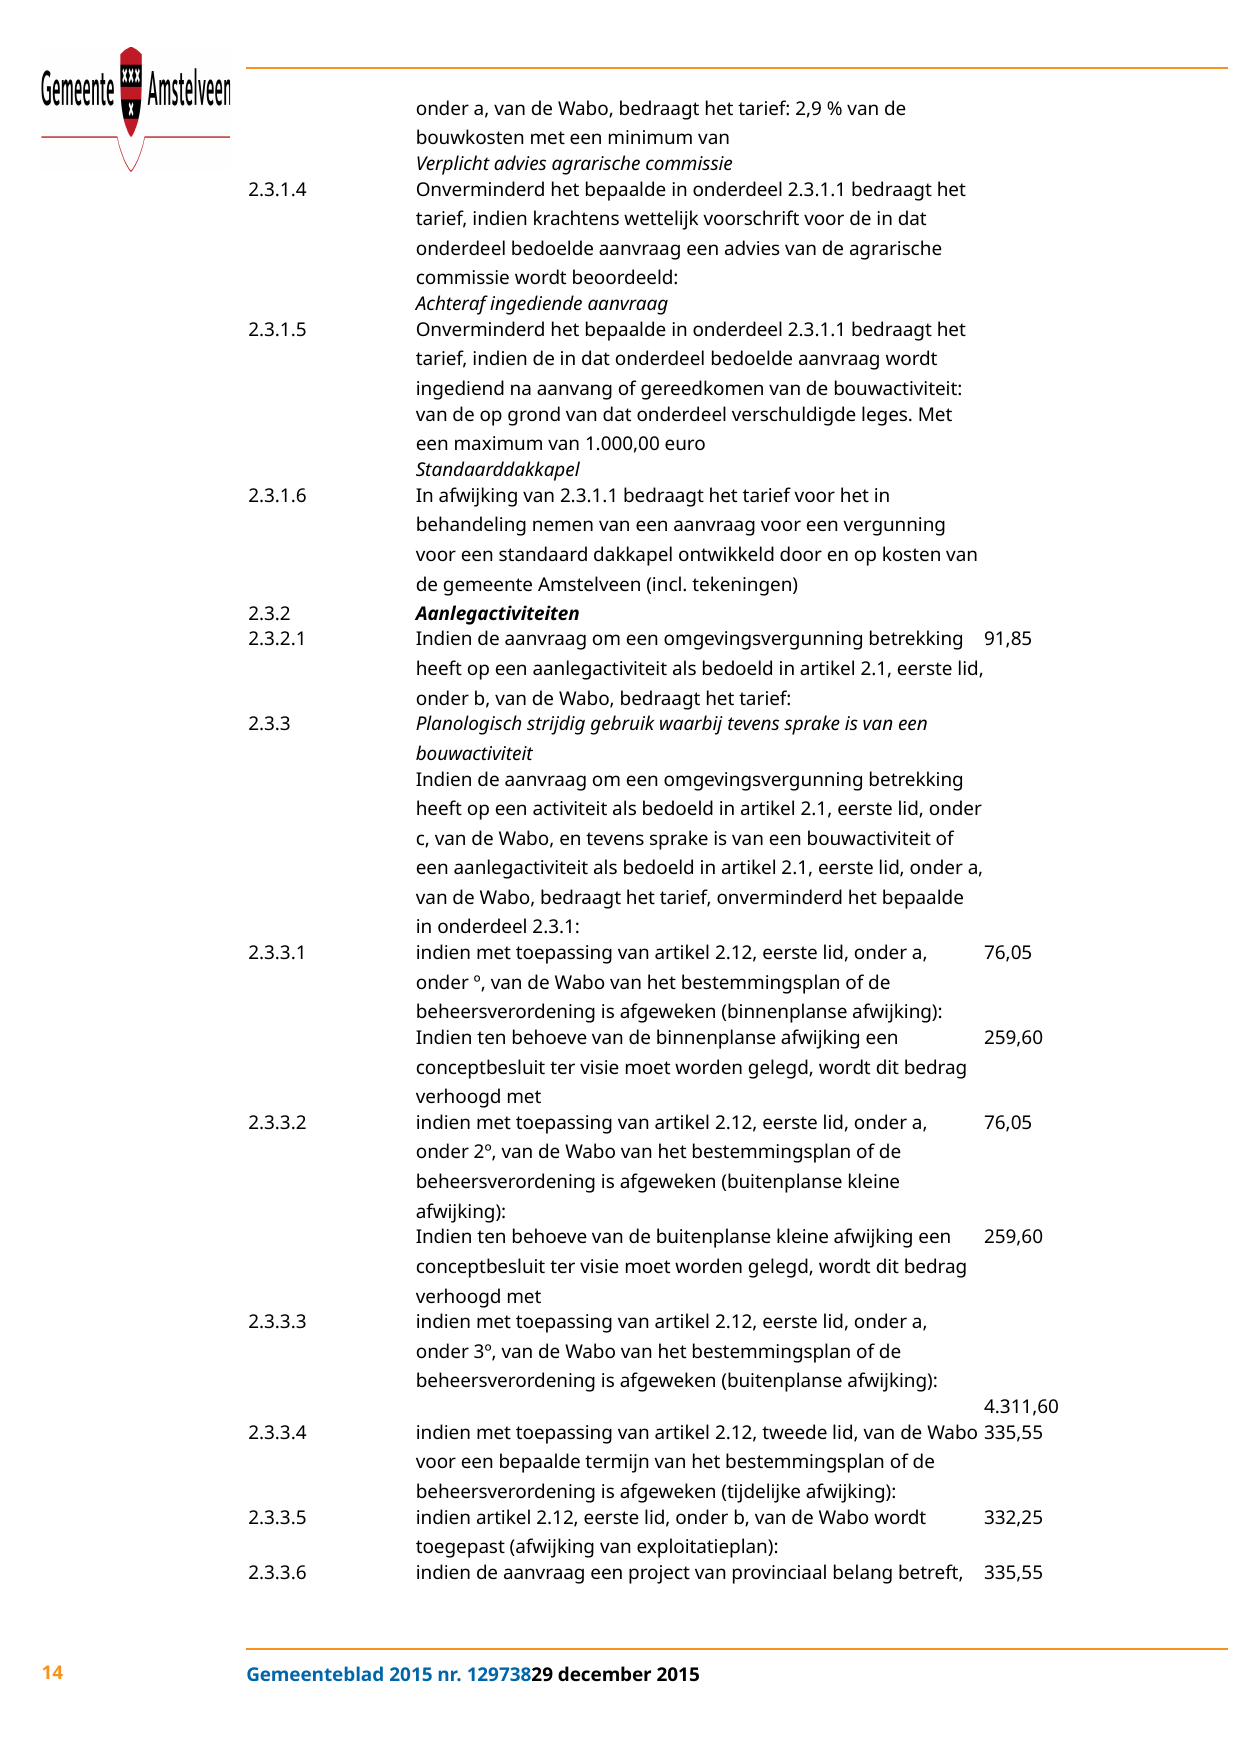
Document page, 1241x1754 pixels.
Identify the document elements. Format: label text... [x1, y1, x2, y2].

table_cell 2.3.3.6 [248, 1559, 416, 1585]
table_cell [984, 766, 1152, 939]
table_cell [248, 95, 416, 150]
table_cell 2.3.1.5 [248, 316, 416, 401]
table_cell 259,60 [984, 1024, 1152, 1109]
table_cell 76,05 [984, 939, 1152, 1024]
table_cell 2.3.3.1 [248, 939, 416, 1024]
table_cell indien artikel 2.12, eerste lid, onder b, van de Wabo wordt toegepast (afwijking van exploitatieplan): [416, 1504, 984, 1559]
table_cell [984, 710, 1152, 766]
table_cell van de op grond van dat onderdeel verschuldigde leges. Met een maximum van 1.000,00 euro [416, 401, 984, 456]
table_cell Indien ten behoeve van de binnenplanse afwijking een conceptbesluit ter visie moet worden gelegd, wordt dit bedrag verhoogd met [416, 1024, 984, 1109]
table_cell onder a, van de Wabo, bedraagt het tarief: 2,9 % van de bouwkosten met een minimum van [416, 95, 984, 150]
table_cell [248, 766, 416, 939]
table_cell [984, 1309, 1152, 1393]
table_cell 332,25 [984, 1504, 1152, 1559]
table_cell [248, 1024, 416, 1109]
table_cell [984, 150, 1152, 176]
table_cell Indien de aanvraag om een omgevingsvergunning betrekking heeft op een aanlegactiviteit als bedoeld in artikel 2.1, eerste lid, onder b, van de Wabo, bedraagt het tarief: [416, 626, 984, 710]
table_cell indien met toepassing van artikel 2.12, eerste lid, onder a, onder 3º, van de Wabo van het bestemmingsplan of de beheersverordening is afgeweken (buitenplanse afwijking): [416, 1309, 984, 1393]
table_header 2.3.2 [248, 600, 416, 626]
table_cell [984, 316, 1152, 401]
table_cell 259,60 [984, 1224, 1152, 1308]
table_cell In afwijking van 2.3.1.1 bedraagt het tarief voor het in behandeling nemen van een aanvraag voor een vergunning voor een standaard dakkapel ontwikkeld door en op kosten van de gemeente Amstelveen (incl. tekeningen) [416, 482, 984, 596]
table_cell [416, 1394, 984, 1419]
picture [41, 47, 231, 172]
table_cell 4.311,60 [984, 1394, 1152, 1419]
table_cell 2.3.1.6 [248, 482, 416, 596]
table_cell 2.3.3.2 [248, 1109, 416, 1224]
table_cell 335,55 [984, 1559, 1152, 1585]
table_cell [248, 1394, 416, 1419]
table_cell [984, 290, 1152, 316]
table_header [984, 600, 1152, 626]
table_cell Achteraf ingediende aanvraag [416, 290, 984, 316]
table_cell 2.3.3.4 [248, 1419, 416, 1504]
table_cell Standaarddakkapel [416, 456, 984, 482]
table_cell 335,55 [984, 1419, 1152, 1504]
table_cell Planologisch strijdig gebruik waarbij tevens sprake is van een bouwactiviteit [416, 710, 984, 766]
table_cell [984, 482, 1152, 596]
table_cell 76,05 [984, 1109, 1152, 1224]
table_cell 2.3.3.5 [248, 1504, 416, 1559]
table_cell indien de aanvraag een project van provinciaal belang betreft, [416, 1559, 984, 1585]
table_cell Onverminderd het bepaalde in onderdeel 2.3.1.1 bedraagt het tarief, indien krachtens wettelijk voorschrift voor de in dat onderdeel bedoelde aanvraag een advies van de agrarische commissie wordt beoordeeld: [416, 176, 984, 290]
table_cell indien met toepassing van artikel 2.12, tweede lid, van de Wabo voor een bepaalde termijn van het bestemmingsplan of de beheersverordening is afgeweken (tijdelijke afwijking): [416, 1419, 984, 1504]
table_cell Indien de aanvraag om een omgevingsvergunning betrekking heeft op een activiteit als bedoeld in artikel 2.1, eerste lid, onder c, van de Wabo, en tevens sprake is van een bouwactiviteit of een aanlegactiviteit als bedoeld in artikel 2.1, eerste lid, onder a, van de Wabo, bedraagt het tarief, onverminderd het bepaalde in onderdeel 2.3.1: [416, 766, 984, 939]
table_cell [984, 401, 1152, 456]
table_cell [984, 456, 1152, 482]
table_cell Verplicht advies agrarische commissie [416, 150, 984, 176]
table_cell [984, 95, 1152, 150]
table_cell [984, 176, 1152, 290]
table_cell 2.3.3 [248, 710, 416, 766]
table_cell 91,85 [984, 626, 1152, 710]
table_header Aanlegactiviteiten [416, 600, 984, 626]
table_cell 2.3.3.3 [248, 1309, 416, 1393]
table_cell Onverminderd het bepaalde in onderdeel 2.3.1.1 bedraagt het tarief, indien de in dat onderdeel bedoelde aanvraag wordt ingediend na aanvang of gereedkomen van de bouwactiviteit: [416, 316, 984, 401]
table_cell [248, 1224, 416, 1308]
table_cell [248, 456, 416, 482]
table_cell 2.3.1.4 [248, 176, 416, 290]
table_cell indien met toepassing van artikel 2.12, eerste lid, onder a, onder 2º, van de Wabo van het bestemmingsplan of de beheersverordening is afgeweken (buitenplanse kleine afwijking): [416, 1109, 984, 1224]
table_cell indien met toepassing van artikel 2.12, eerste lid, onder a, onder º, van de Wabo van het bestemmingsplan of de beheersverordening is afgeweken (binnenplanse afwijking): [416, 939, 984, 1024]
table_cell 2.3.2.1 [248, 626, 416, 710]
table_cell [248, 290, 416, 316]
table_cell Indien ten behoeve van de buitenplanse kleine afwijking een conceptbesluit ter visie moet worden gelegd, wordt dit bedrag verhoogd met [416, 1224, 984, 1308]
table_cell [248, 150, 416, 176]
table_cell [248, 401, 416, 456]
